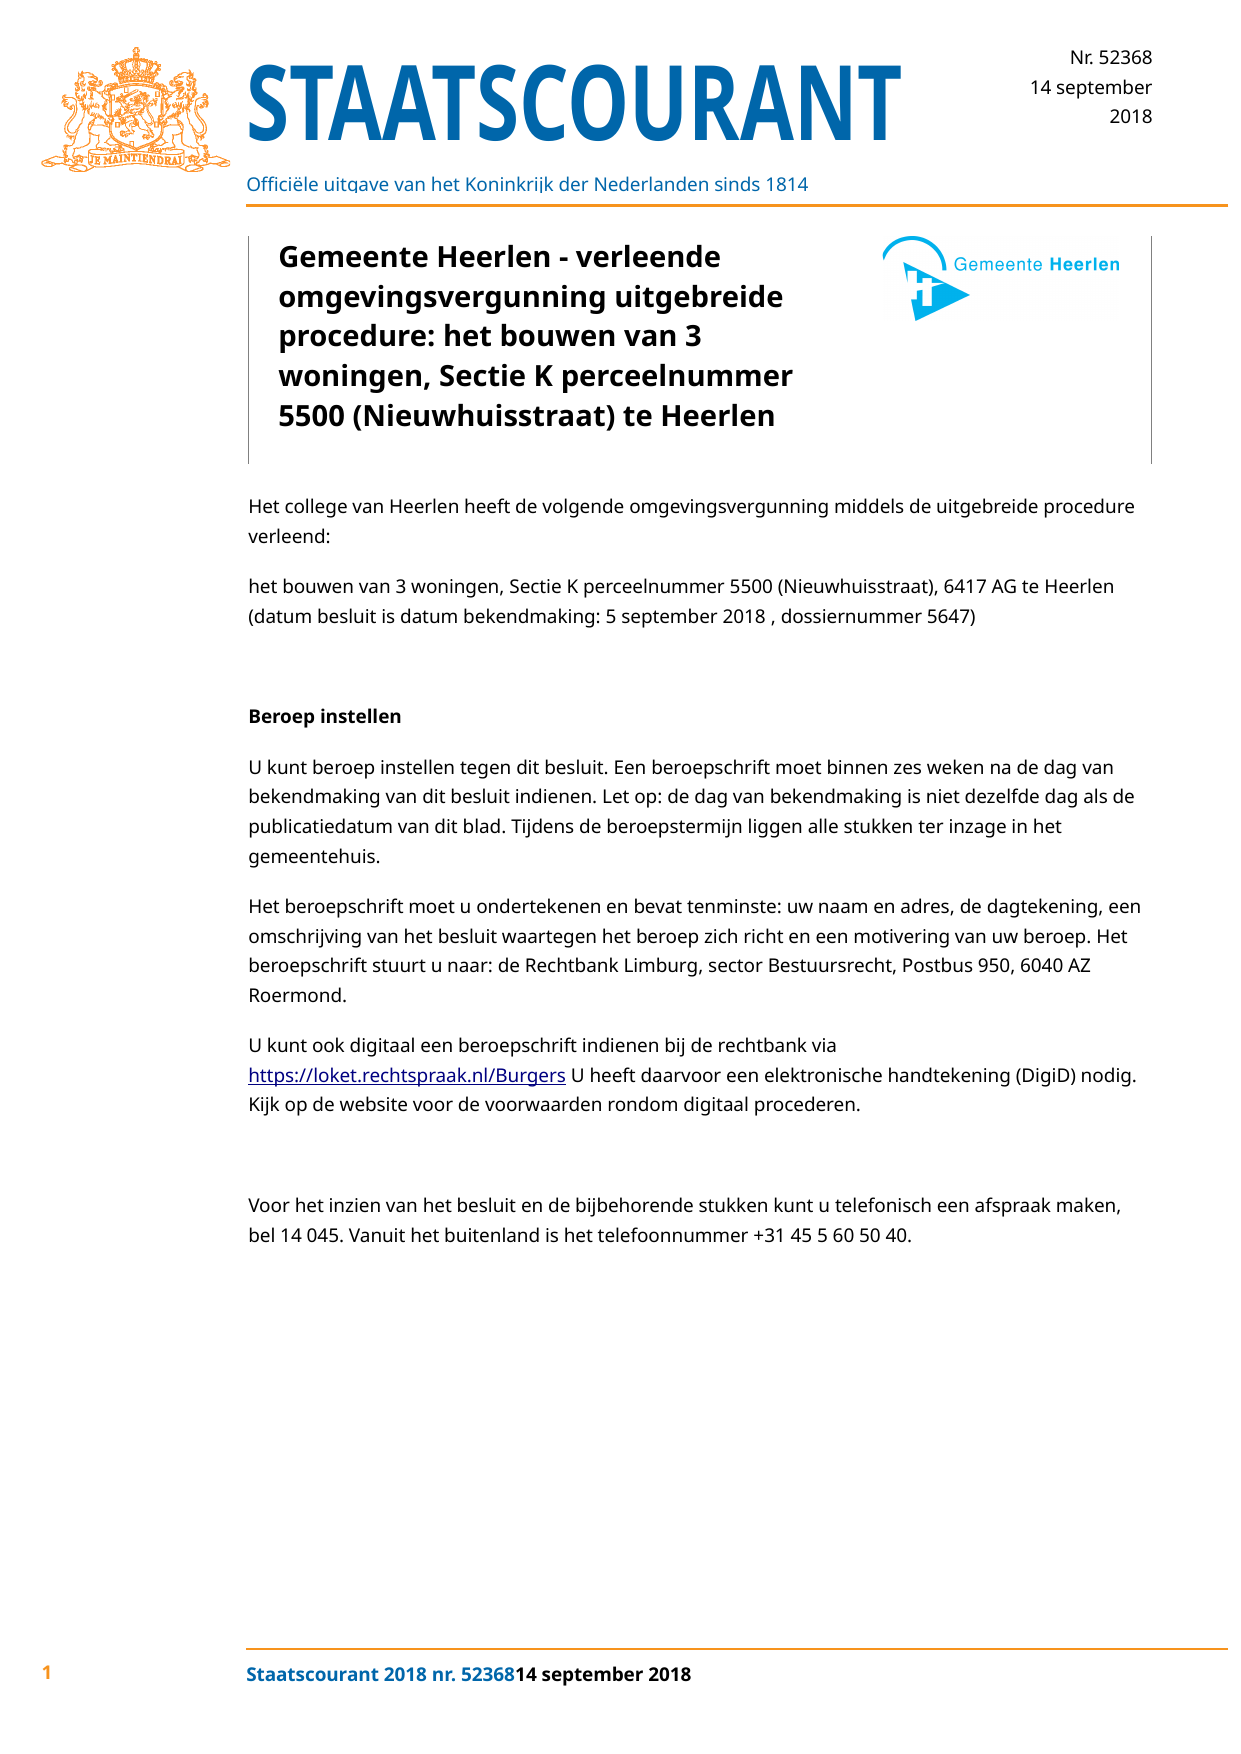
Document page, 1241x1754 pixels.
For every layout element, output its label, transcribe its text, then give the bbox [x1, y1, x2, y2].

text U kunt beroep instellen tegen dit besluit. Een beroepschrift moet binnen zes weken na de dag van bekendmaking van dit besluit indienen. Let op: de dag van bekendmaking is niet dezelfde dag als de publicatiedatum van dit blad. Tijdens de beroepstermijn liggen alle stukken ter inzage in het gemeentehuis. [248, 754, 1152, 869]
table_header [850, 236, 1151, 464]
text het bouwen van 3 woningen, Sectie K perceelnummer 5500 (Nieuwhuisstraat), 6417 AG te Heerlen (datum besluit is datum bekendmaking: 5 september 2018 , dossiernummer 5647) [248, 573, 1152, 629]
picture [882, 236, 1119, 321]
picture [41, 47, 231, 172]
text U kunt ook digitaal een beroepschrift indienen bij de rechtbank via https://loket.rechtspraak.nl/Burgers U heeft daarvoor een elektronische handtekening (DigiD) nodig. Kijk op de website voor de voorwaarden rondom digitaal procederen. [248, 1032, 1152, 1117]
text Het college van Heerlen heeft de volgende omgevingsvergunning middels de uitgebreide procedure verleend: [248, 493, 1152, 549]
text Beroep instellen [248, 704, 1152, 729]
text Het beroepschrift moet u ondertekenen en bevat tenminste: uw naam en adres, de dagtekening, een omschrijving van het besluit waartegen het beroep zich richt en een motivering van uw beroep. Het beroepschrift stuurt u naar: de Rechtbank Limburg, sector Bestuursrecht, Postbus 950, 6040 AZ Roermond. [248, 893, 1152, 1008]
picture [882, 236, 903, 252]
table_header Gemeente Heerlen - verleende omgevingsvergunning uitgebreide procedure: het bouwen van 3 woningen, Sectie K perceelnummer 5500 (Nieuwhuisstraat) te Heerlen [249, 236, 850, 464]
text Voor het inzien van het besluit en de bijbehorende stukken kunt u telefonisch een afspraak maken, bel 14 045. Vanuit het buitenland is het telefoonnummer +31 45 5 60 50 40. [248, 1192, 1152, 1248]
